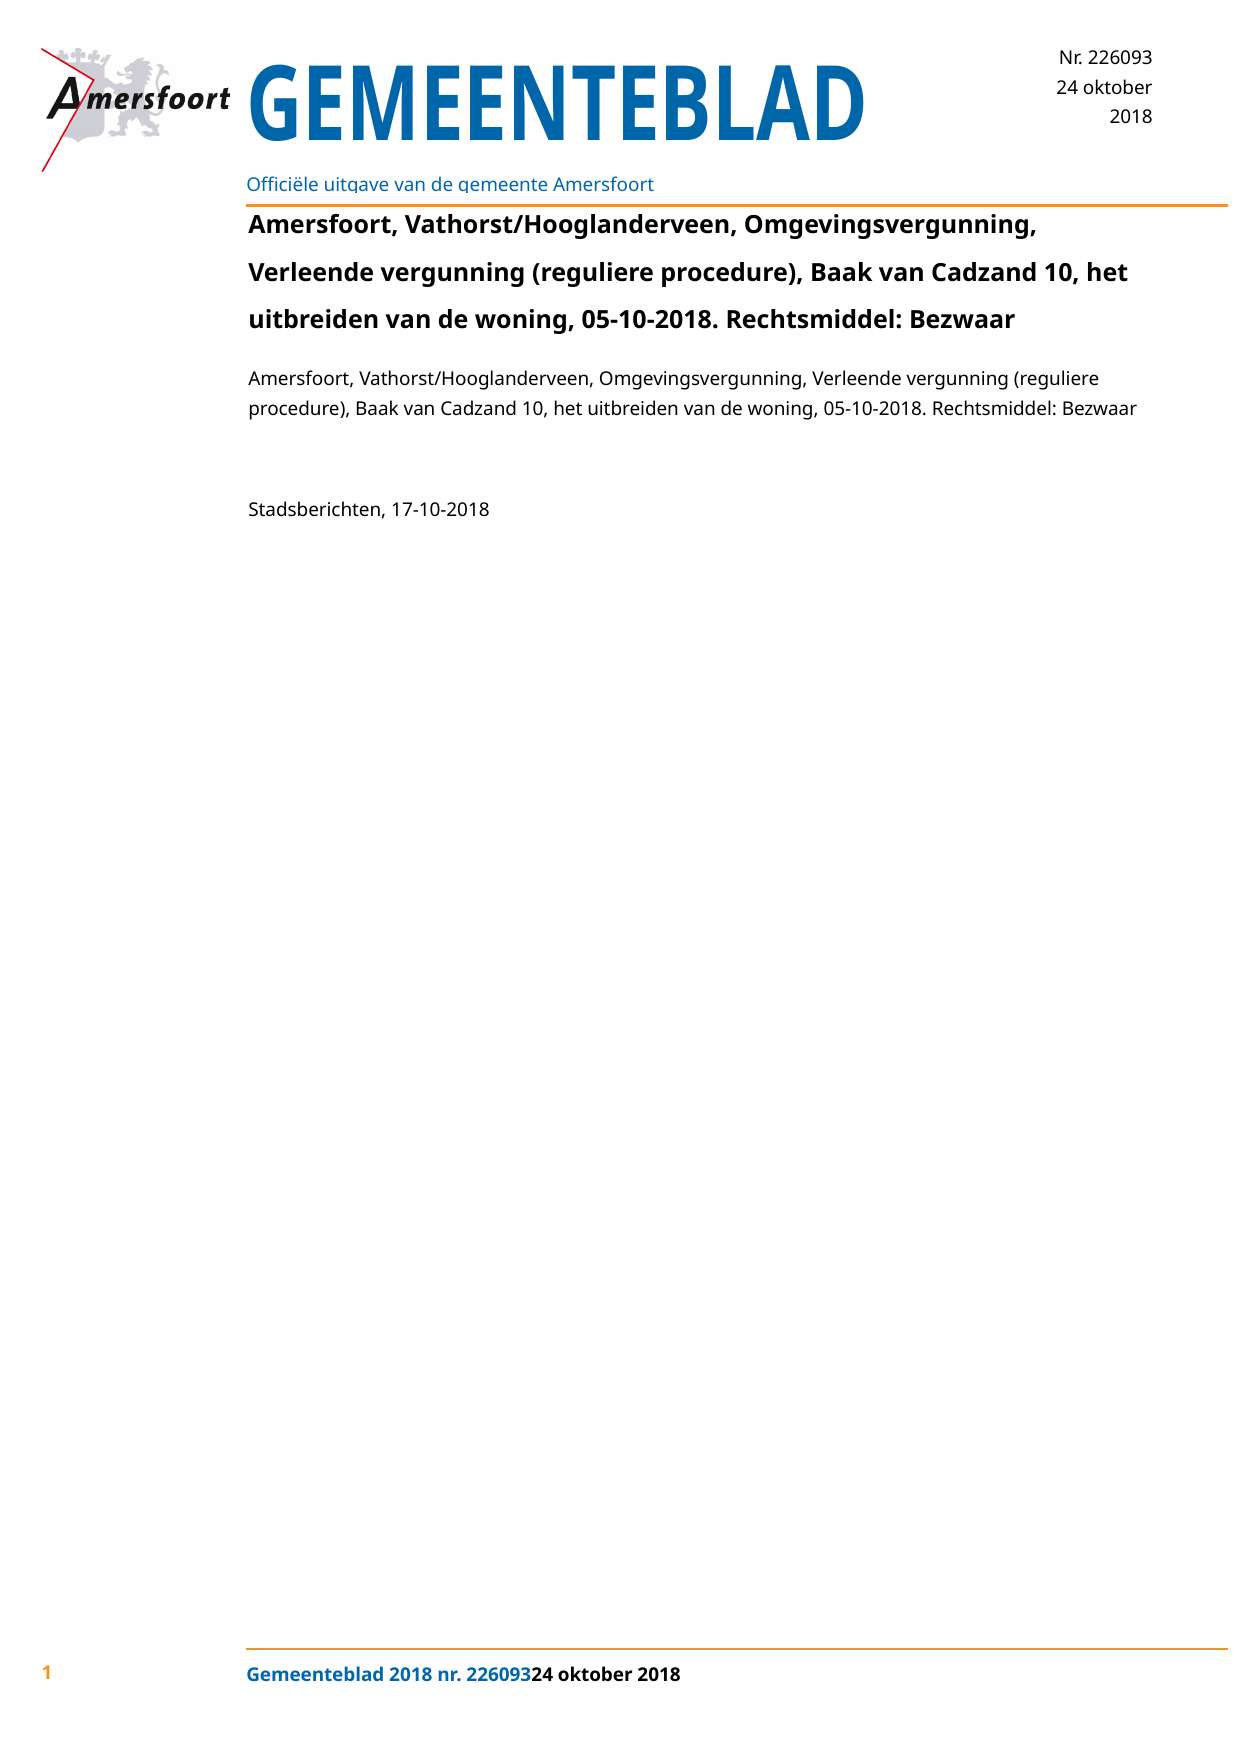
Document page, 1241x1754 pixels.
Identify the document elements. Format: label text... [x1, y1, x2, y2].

text Amersfoort, Vathorst/Hooglanderveen, Omgevingsvergunning, Verleende vergunning (reguliere procedure), Baak van Cadzand 10, het uitbreiden van de woning, 05-10-2018. Rechtsmiddel: Bezwaar [248, 366, 1152, 421]
text Stadsberichten, 17-10-2018 [248, 496, 1152, 522]
picture [41, 47, 231, 172]
text Amersfoort, Vathorst/Hooglanderveen, Omgevingsvergunning, Verleende vergunning (reguliere procedure), Baak van Cadzand 10, het uitbreiden van de woning, 05-10-2018. Rechtsmiddel: Bezwaar [248, 207, 1152, 336]
